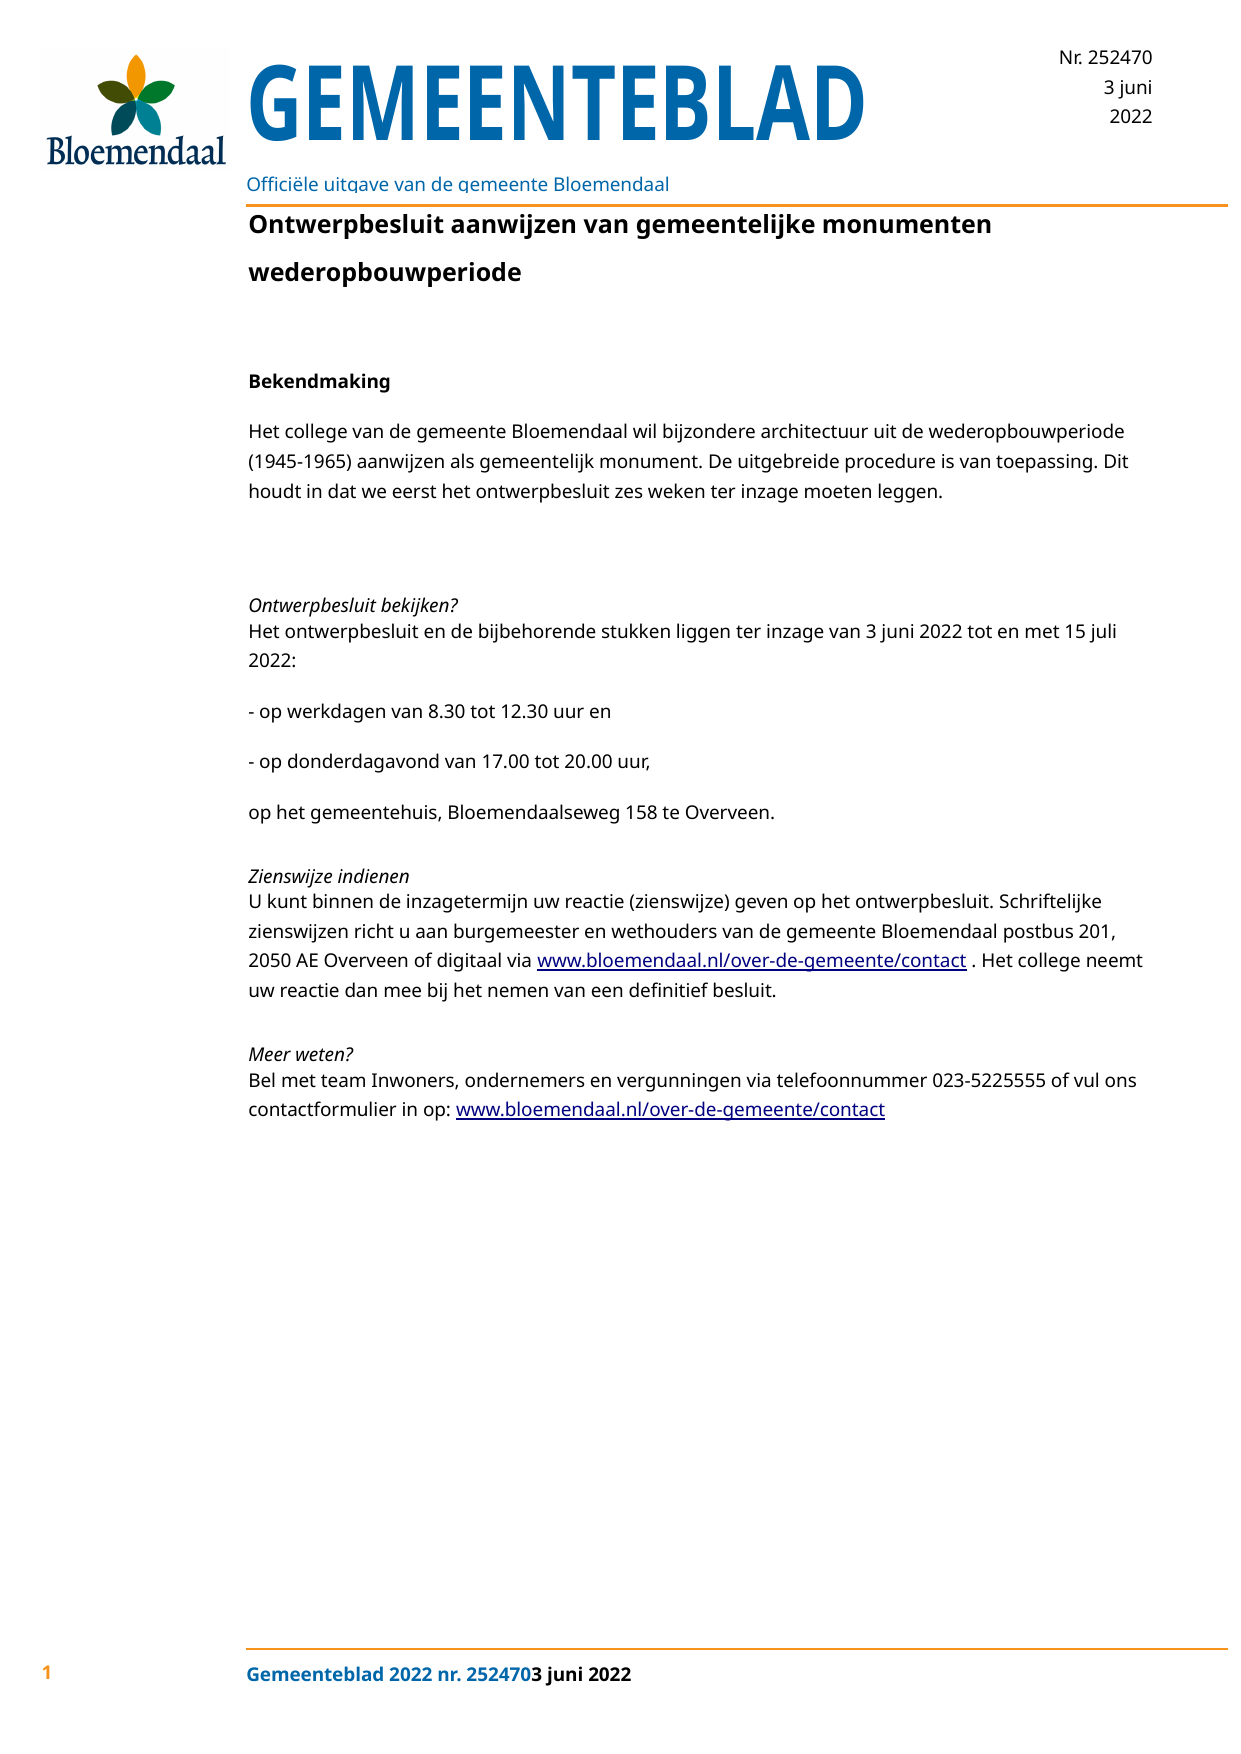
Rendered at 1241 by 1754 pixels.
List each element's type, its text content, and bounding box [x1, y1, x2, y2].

text - op donderdagavond van 17.00 tot 20.00 uur, [248, 748, 1152, 774]
text Bel met team Inwoners, ondernemers en vergunningen via telefoonnummer 023-5225555 of vul ons contactformulier in op: www.bloemendaal.nl/over-de-gemeente/contact [248, 1067, 1152, 1122]
text Meer weten? [248, 1041, 1152, 1067]
picture [41, 47, 231, 172]
text - op werkdagen van 8.30 tot 12.30 uur en [248, 698, 1152, 724]
text Zienswijze indienen [248, 863, 1152, 888]
text Ontwerpbesluit aanwijzen van gemeentelijke monumenten wederopbouwperiode [248, 207, 1152, 288]
text op het gemeentehuis, Bloemendaalseweg 158 te Overveen. [248, 799, 1152, 824]
text Het college van de gemeente Bloemendaal wil bijzondere architectuur uit de wederopbouwperiode (1945-1965) aanwijzen als gemeentelijk monument. De uitgebreide procedure is van toepassing. Dit houdt in dat we eerst het ontwerpbesluit zes weken ter inzage moeten leggen. [248, 419, 1152, 504]
text Bekendmaking [248, 368, 1152, 394]
text Ontwerpbesluit bekijken? [248, 592, 1152, 618]
text Het ontwerpbesluit en de bijbehorende stukken liggen ter inzage van 3 juni 2022 tot en met 15 juli 2022: [248, 618, 1152, 673]
text U kunt binnen de inzagetermijn uw reactie (zienswijze) geven op het ontwerpbesluit. Schriftelijke zienswijzen richt u aan burgemeester en wethouders van de gemeente Bloemendaal postbus 201, 2050 AE Overveen of digitaal via www.bloemendaal.nl/over-de-gemeente/contact . Het college neemt uw reactie dan mee bij het nemen van een definitief besluit. [248, 888, 1152, 1003]
